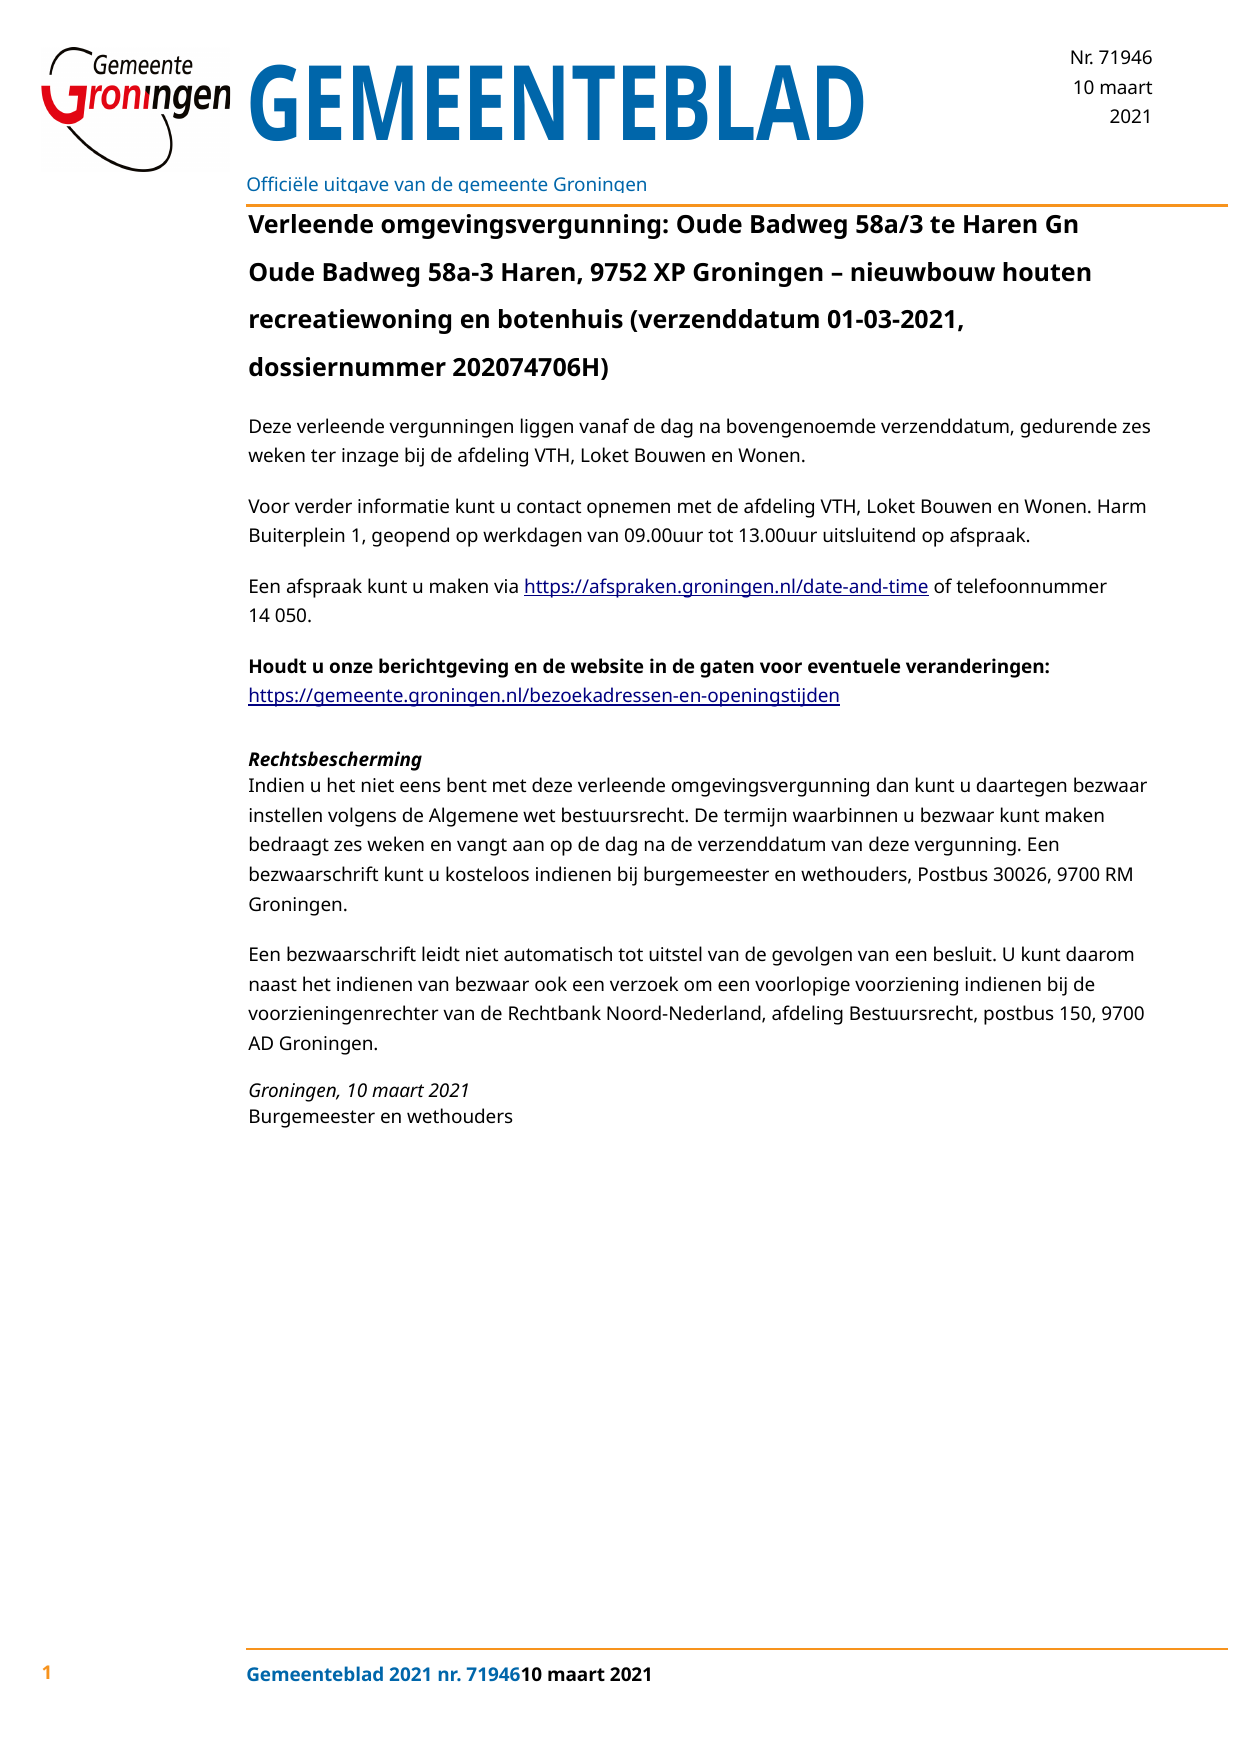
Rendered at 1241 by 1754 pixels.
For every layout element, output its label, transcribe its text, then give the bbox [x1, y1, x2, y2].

text Houdt u onze berichtgeving en de website in de gaten voor eventuele veranderingen: https://gemeente.groningen.nl/bezoekadressen-en-openingstijden [248, 653, 1152, 708]
text Groningen, 10 maart 2021 [248, 1078, 1152, 1103]
picture [41, 47, 231, 172]
text Burgemeester en wethouders [248, 1103, 1152, 1129]
text Voor verder informatie kunt u contact opnemen met de afdeling VTH, Loket Bouwen en Wonen. Harm Buiterplein 1, geopend op werkdagen van 09.00uur tot 13.00uur uitsluitend op afspraak. [248, 493, 1152, 548]
text Verleende omgevingsvergunning: Oude Badweg 58a/3 te Haren Gn Oude Badweg 58a-3 Haren, 9752 XP Groningen – nieuwbouw houten recreatiewoning en botenhuis (verzenddatum 01-03-2021, dossiernummer 202074706H) [248, 207, 1152, 384]
text Een bezwaarschrift leidt niet automatisch tot uitstel van de gevolgen van een besluit. U kunt daarom naast het indienen van bezwaar ook een verzoek om een voorlopige voorziening indienen bij de voorzieningenrechter van de Rechtbank Noord-Nederland, afdeling Bestuursrecht, postbus 150, 9700 AD Groningen. [248, 941, 1152, 1056]
text Rechtsbescherming [248, 747, 1152, 772]
text Deze verleende vergunningen liggen vanaf de dag na bovengenoemde verzenddatum, gedurende zes weken ter inzage bij de afdeling VTH, Loket Bouwen en Wonen. [248, 413, 1152, 468]
text Indien u het niet eens bent met deze verleende omgevingsvergunning dan kunt u daartegen bezwaar instellen volgens de Algemene wet bestuursrecht. De termijn waarbinnen u bezwaar kunt maken bedraagt zes weken en vangt aan op de dag na de verzenddatum van deze vergunning. Een bezwaarschrift kunt u kosteloos indienen bij burgemeester en wethouders, Postbus 30026, 9700 RM Groningen. [248, 772, 1152, 916]
text Een afspraak kunt u maken via https://afspraken.groningen.nl/date-and-time of telefoonnummer 14 050. [248, 573, 1152, 628]
